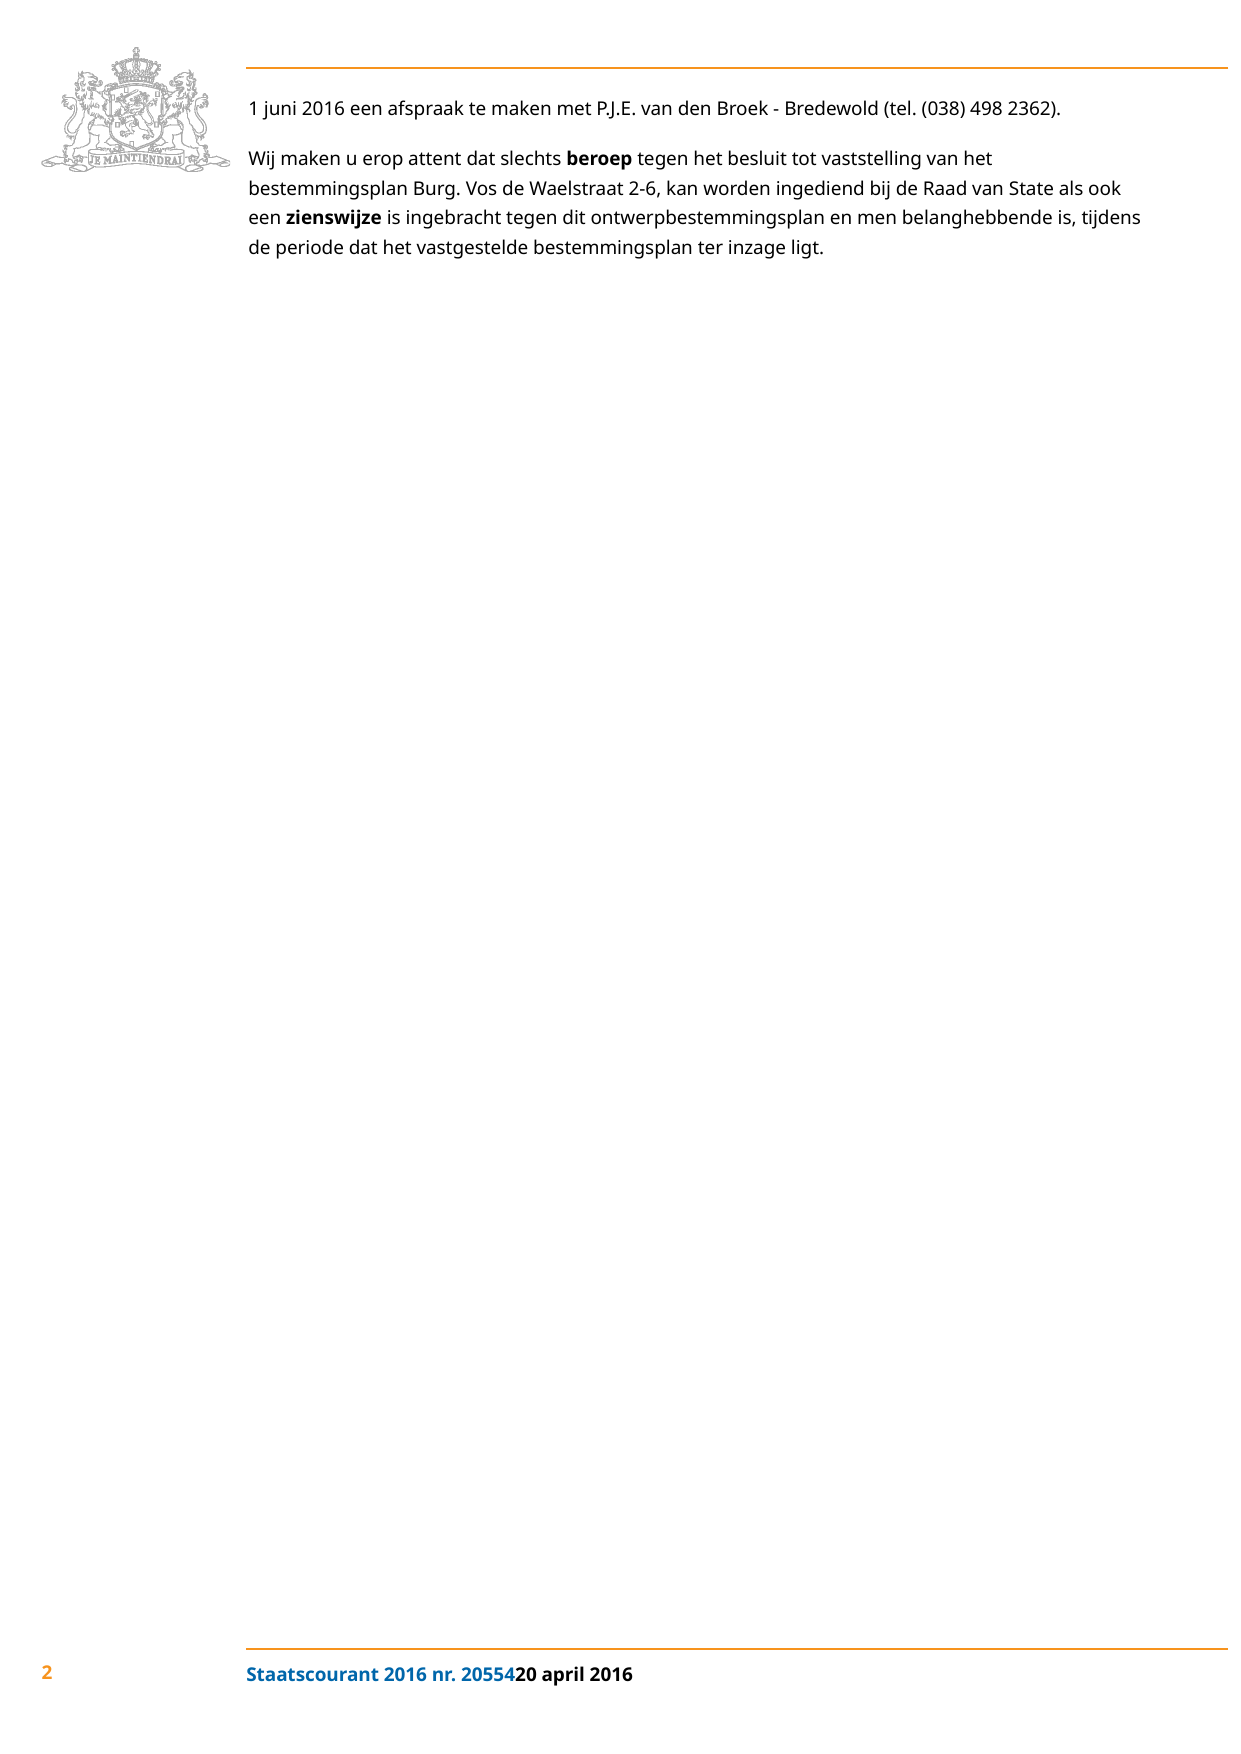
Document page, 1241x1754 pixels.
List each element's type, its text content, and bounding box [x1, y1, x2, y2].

picture [41, 47, 231, 172]
text 1 juni 2016 een afspraak te maken met P.J.E. van den Broek - Bredewold (tel. (038) 498 2362). [248, 95, 1152, 121]
text Wij maken u erop attent dat slechts beroep tegen het besluit tot vaststelling van het bestemmingsplan Burg. Vos de Waelstraat 2-6, kan worden ingediend bij de Raad van State als ook een zienswijze is ingebracht tegen dit ontwerpbestemmingsplan en men belanghebbende is, tijdens de periode dat het vastgestelde bestemmingsplan ter inzage ligt. [248, 145, 1152, 260]
